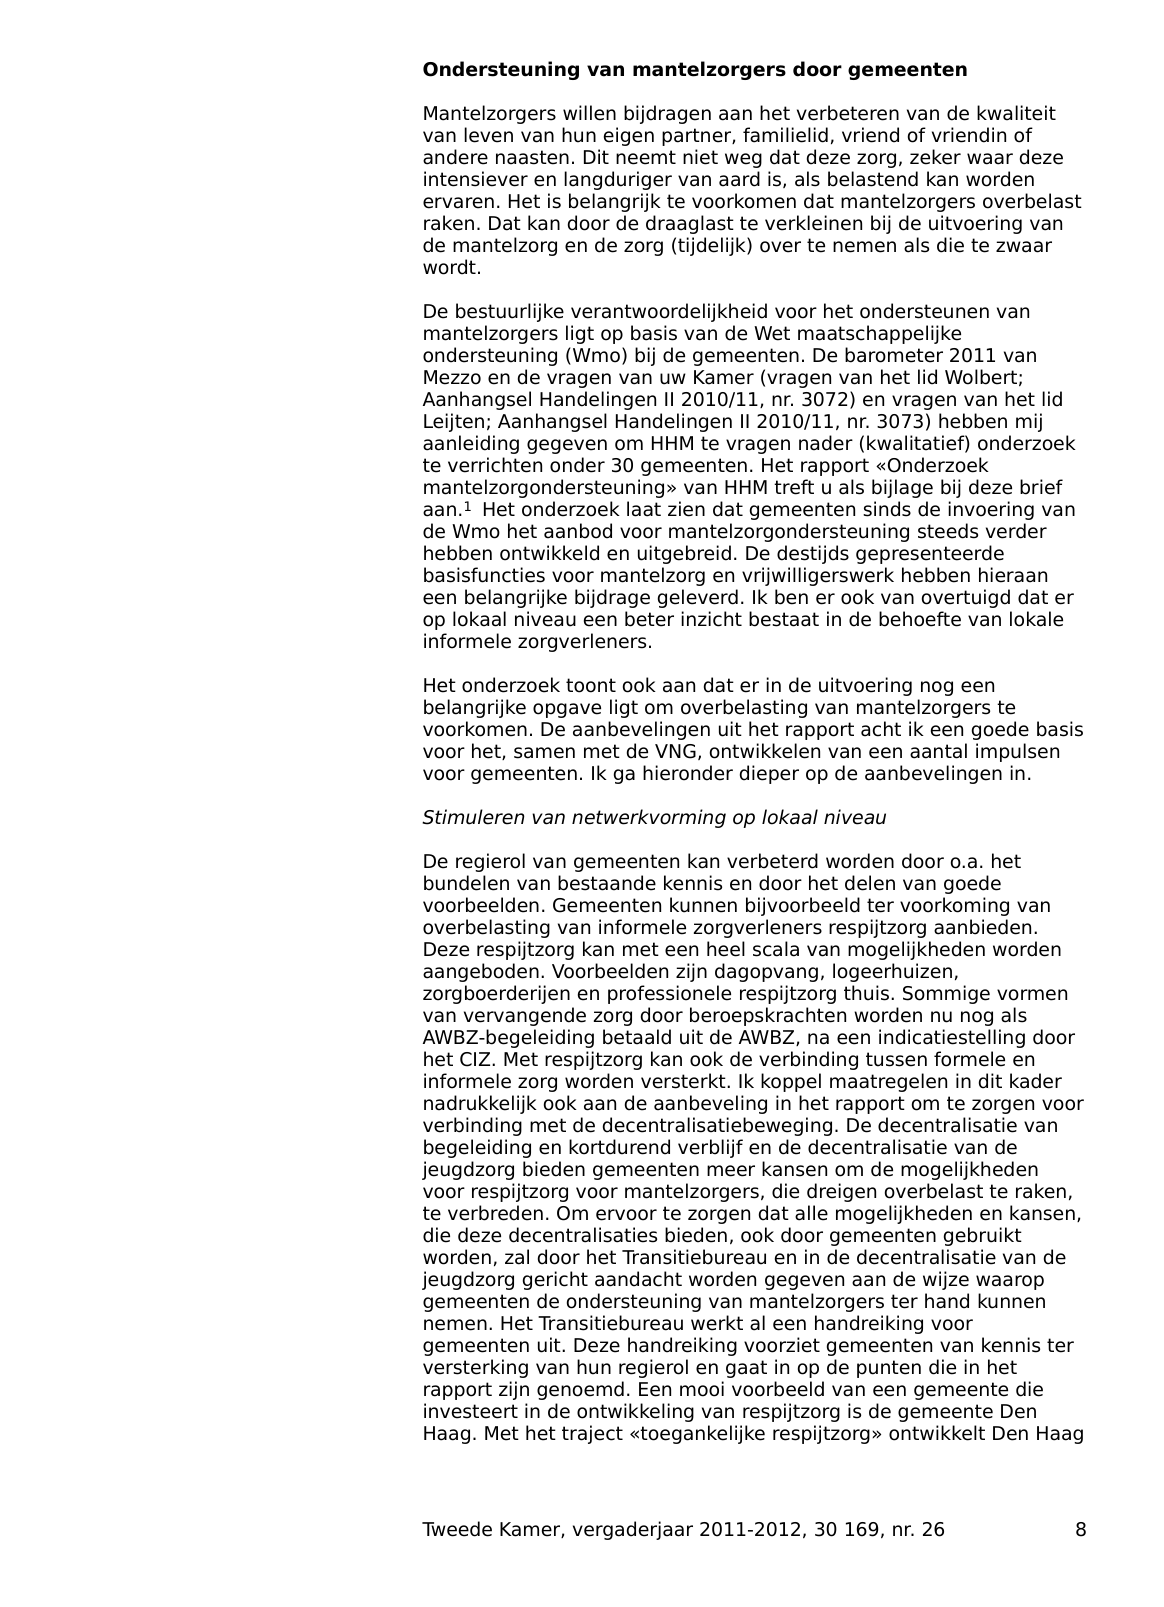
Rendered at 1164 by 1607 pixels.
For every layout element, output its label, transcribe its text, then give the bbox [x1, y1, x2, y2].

text De regierol van gemeenten kan verbeterd worden door o.a. het bundelen van bestaande kennis en door het delen van goede voorbeelden. Gemeenten kunnen bijvoorbeeld ter voorkoming van overbelasting van informele zorgverleners respijtzorg aanbieden. Deze respijtzorg kan met een heel scala van mogelijkheden worden aangeboden. Voorbeelden zijn dagopvang, logeerhuizen, zorgboerderijen en professionele respijtzorg thuis. Sommige vormen van vervangende zorg door beroepskrachten worden nu nog als AWBZ-begeleiding betaald uit de AWBZ, na een indicatiestelling door het CIZ. Met respijtzorg kan ook de verbinding tussen formele en informele zorg worden versterkt. Ik koppel maatregelen in dit kader nadrukkelijk ook aan de aanbeveling in het rapport om te zorgen voor verbinding met de decentralisatiebeweging. De decentralisatie van begeleiding en kortdurend verblijf en de decentralisatie van de jeugdzorg bieden gemeenten meer kansen om de mogelijkheden voor respijtzorg voor mantelzorgers, die dreigen overbelast te raken, te verbreden. Om ervoor te zorgen dat alle mogelijkheden en kansen, die deze decentralisaties bieden, ook door gemeenten gebruikt worden, zal door het Transitiebureau en in de decentralisatie van de jeugdzorg gericht aandacht worden gegeven aan de wijze waarop gemeenten de ondersteuning van mantelzorgers ter hand kunnen nemen. Het Transitiebureau werkt al een handreiking voor gemeenten uit. Deze handreiking voorziet gemeenten van kennis ter versterking van hun regierol en gaat in op de punten die in het rapport zijn genoemd. Een mooi voorbeeld van een gemeente die investeert in de ontwikkeling van respijtzorg is de gemeente Den Haag. Met het traject «toegankelijke respijtzorg» ontwikkelt Den Haag [422, 851, 1087, 1445]
text Het onderzoek toont ook aan dat er in de uitvoering nog een belangrijke opgave ligt om overbelasting van mantelzorgers te voorkomen. De aanbevelingen uit het rapport acht ik een goede basis voor het, samen met de VNG, ontwikkelen van een aantal impulsen voor gemeenten. Ik ga hieronder dieper op de aanbevelingen in. [422, 675, 1087, 785]
text De bestuurlijke verantwoordelijkheid voor het ondersteunen van mantelzorgers ligt op basis van de Wet maatschappelijke ondersteuning (Wmo) bij de gemeenten. De barometer 2011 van Mezzo en de vragen van uw Kamer (vragen van het lid Wolbert; Aanhangsel Handelingen II 2010/11, nr. 3072) en vragen van het lid Leijten; Aanhangsel Handelingen II 2010/11, nr. 3073) hebben mij aanleiding gegeven om HHM te vragen nader (kwalitatief) onderzoek te verrichten onder 30 gemeenten. Het rapport «Onderzoek mantelzorgondersteuning» van HHM treft u als bijlage bij deze brief aan.1 Het onderzoek laat zien dat gemeenten sinds de invoering van de Wmo het aanbod voor mantelzorgondersteuning steeds verder hebben ontwikkeld en uitgebreid. De destijds gepresenteerde basisfuncties voor mantelzorg en vrijwilligerswerk hebben hieraan een belangrijke bijdrage geleverd. Ik ben er ook van overtuigd dat er op lokaal niveau een beter inzicht bestaat in de behoefte van lokale informele zorgverleners. [422, 301, 1087, 653]
text Mantelzorgers willen bijdragen aan het verbeteren van de kwaliteit van leven van hun eigen partner, familielid, vriend of vriendin of andere naasten. Dit neemt niet weg dat deze zorg, zeker waar deze intensiever en langduriger van aard is, als belastend kan worden ervaren. Het is belangrijk te voorkomen dat mantelzorgers overbelast raken. Dat kan door de draaglast te verkleinen bij de uitvoering van de mantelzorg en de zorg (tijdelijk) over te nemen als die te zwaar wordt. [422, 103, 1087, 279]
subtitle Ondersteuning van mantelzorgers door gemeenten [422, 59, 1087, 81]
subtitle Stimuleren van netwerkvorming op lokaal niveau [422, 807, 1087, 829]
